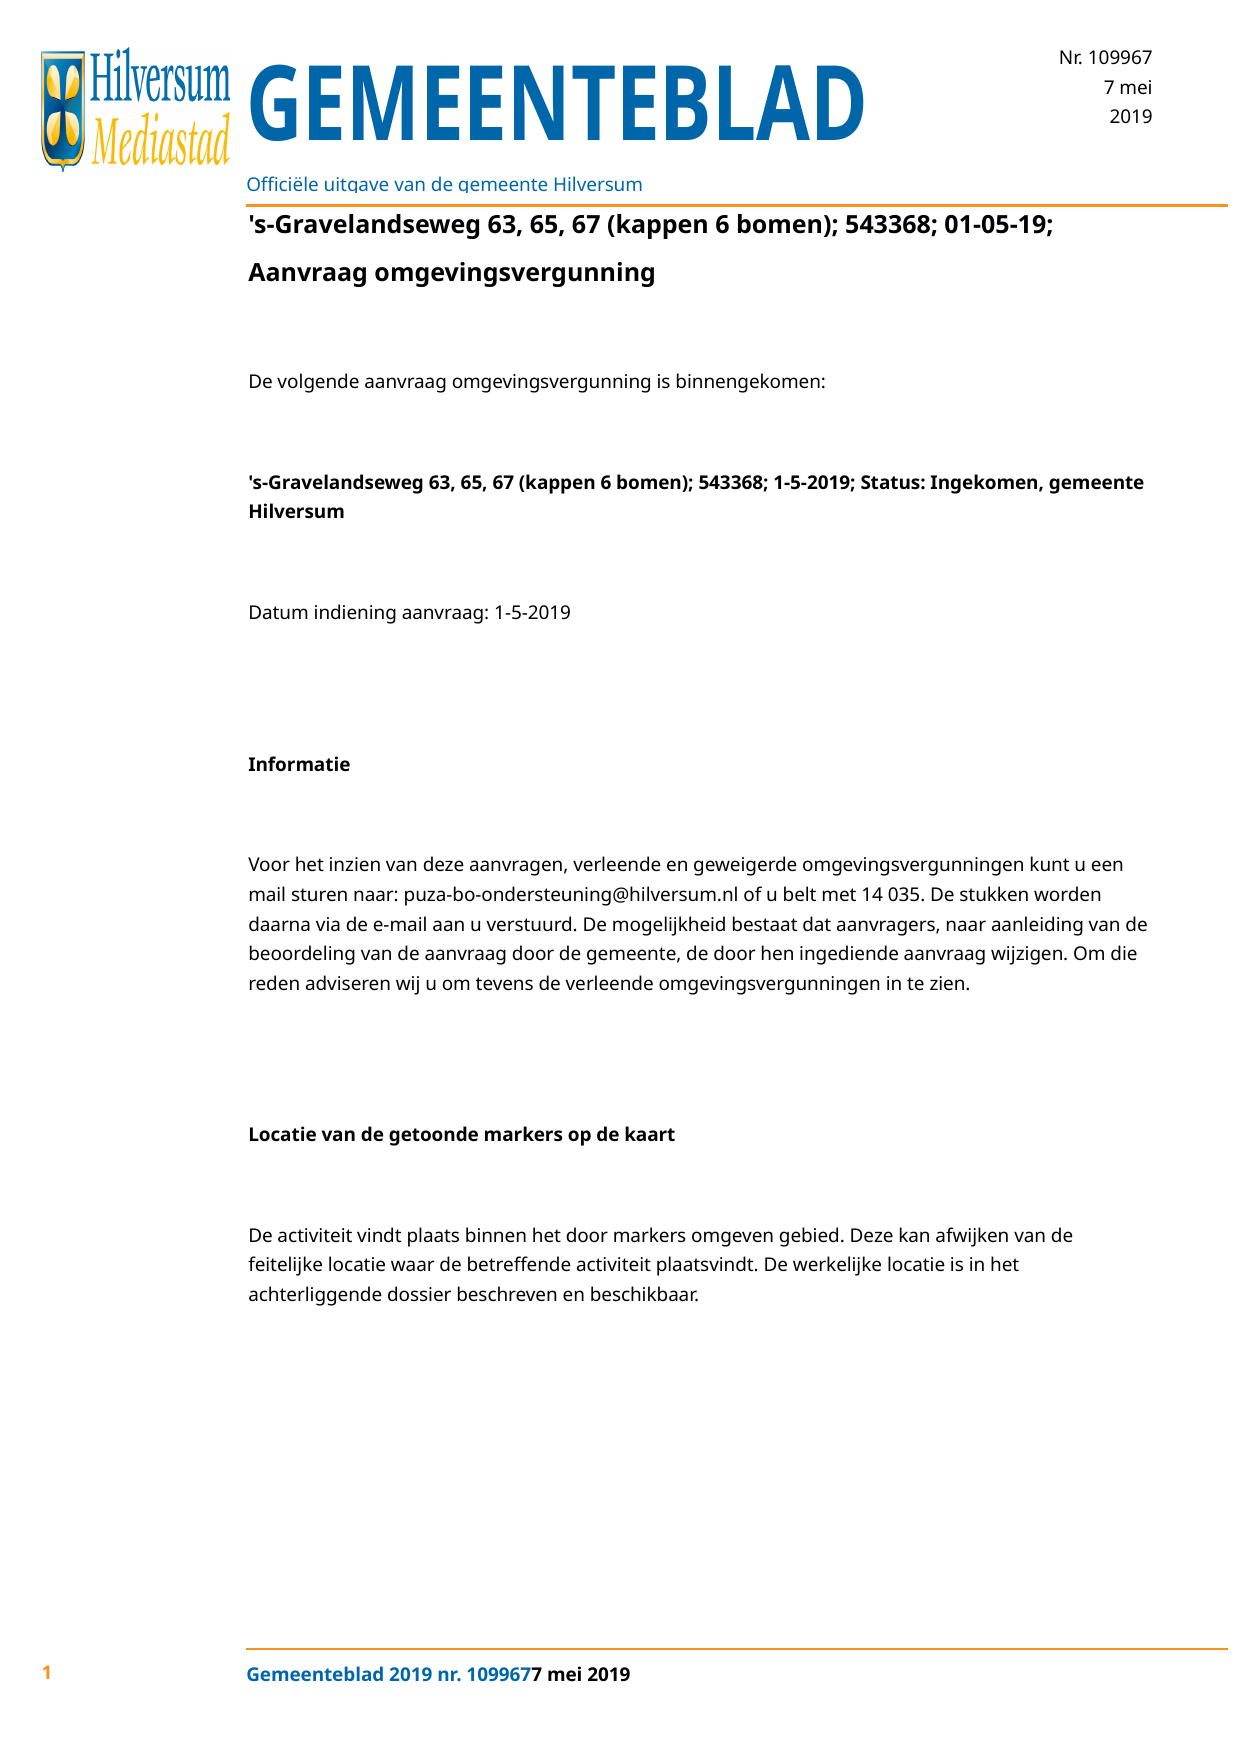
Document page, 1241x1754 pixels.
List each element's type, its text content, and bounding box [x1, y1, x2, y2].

text Informatie [248, 751, 1152, 777]
text De activiteit vindt plaats binnen het door markers omgeven gebied. Deze kan afwijken van de feitelijke locatie waar de betreffende activiteit plaatsvindt. De werkelijke locatie is in het achterliggende dossier beschreven en beschikbaar. [248, 1222, 1152, 1307]
text Datum indiening aanvraag: 1-5-2019 [248, 599, 1152, 625]
text 's-Gravelandseweg 63, 65, 67 (kappen 6 bomen); 543368; 1-5-2019; Status: Ingekomen, gemeente Hilversum [248, 469, 1152, 524]
text De volgende aanvraag omgevingsvergunning is binnengekomen: [248, 368, 1152, 394]
text Locatie van de getoonde markers op de kaart [248, 1121, 1152, 1147]
text 's-Gravelandseweg 63, 65, 67 (kappen 6 bomen); 543368; 01-05-19; Aanvraag omgevingsvergunning [248, 207, 1152, 288]
picture [41, 47, 231, 172]
text Voor het inzien van deze aanvragen, verleende en geweigerde omgevingsvergunningen kunt u een mail sturen naar: puza-bo-ondersteuning@hilversum.nl of u belt met 14 035. De stukken worden daarna via de e-mail aan u verstuurd. De mogelijkheid bestaat dat aanvragers, naar aanleiding van de beoordeling van de aanvraag door de gemeente, de door hen ingediende aanvraag wijzigen. Om die reden adviseren wij u om tevens de verleende omgevingsvergunningen in te zien. [248, 852, 1152, 996]
